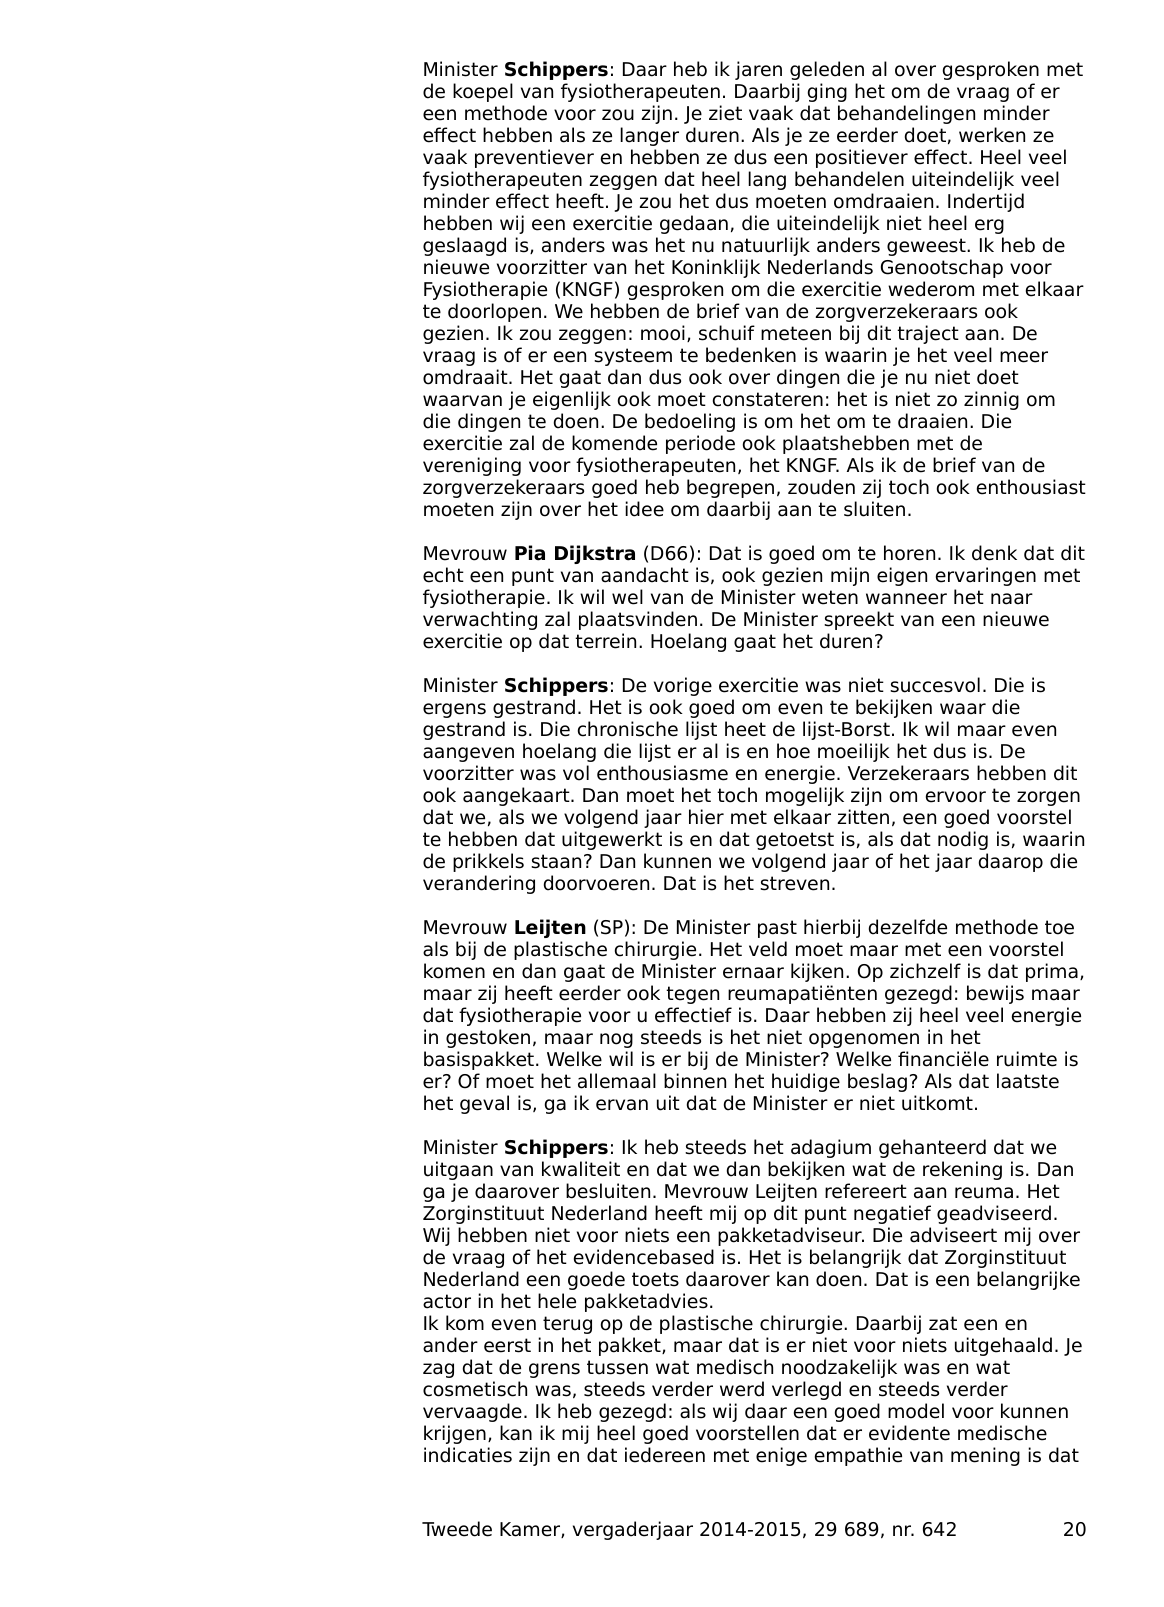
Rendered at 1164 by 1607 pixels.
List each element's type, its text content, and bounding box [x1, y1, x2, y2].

text Minister Schippers: Ik heb steeds het adagium gehanteerd dat we uitgaan van kwaliteit en dat we dan bekijken wat de rekening is. Dan ga je daarover besluiten. Mevrouw Leijten refereert aan reuma. Het Zorginstituut Nederland heeft mij op dit punt negatief geadviseerd. Wij hebben niet voor niets een pakketadviseur. Die adviseert mij over de vraag of het evidencebased is. Het is belangrijk dat Zorginstituut Nederland een goede toets daarover kan doen. Dat is een belangrijke actor in het hele pakketadvies. [422, 1137, 1087, 1313]
text Mevrouw Leijten (SP): De Minister past hierbij dezelfde methode toe als bij de plastische chirurgie. Het veld moet maar met een voorstel komen en dan gaat de Minister ernaar kijken. Op zichzelf is dat prima, maar zij heeft eerder ook tegen reumapatiënten gezegd: bewijs maar dat fysiotherapie voor u effectief is. Daar hebben zij heel veel energie in gestoken, maar nog steeds is het niet opgenomen in het basispakket. Welke wil is er bij de Minister? Welke financiële ruimte is er? Of moet het allemaal binnen het huidige beslag? Als dat laatste het geval is, ga ik ervan uit dat de Minister er niet uitkomt. [422, 917, 1087, 1115]
text Mevrouw Pia Dijkstra (D66): Dat is goed om te horen. Ik denk dat dit echt een punt van aandacht is, ook gezien mijn eigen ervaringen met fysiotherapie. Ik wil wel van de Minister weten wanneer het naar verwachting zal plaatsvinden. De Minister spreekt van een nieuwe exercitie op dat terrein. Hoelang gaat het duren? [422, 543, 1087, 653]
text Minister Schippers: Daar heb ik jaren geleden al over gesproken met de koepel van fysiotherapeuten. Daarbij ging het om de vraag of er een methode voor zou zijn. Je ziet vaak dat behandelingen minder effect hebben als ze langer duren. Als je ze eerder doet, werken ze vaak preventiever en hebben ze dus een positiever effect. Heel veel fysiotherapeuten zeggen dat heel lang behandelen uiteindelijk veel minder effect heeft. Je zou het dus moeten omdraaien. Indertijd hebben wij een exercitie gedaan, die uiteindelijk niet heel erg geslaagd is, anders was het nu natuurlijk anders geweest. Ik heb de nieuwe voorzitter van het Koninklijk Nederlands Genootschap voor Fysiotherapie (KNGF) gesproken om die exercitie wederom met elkaar te doorlopen. We hebben de brief van de zorgverzekeraars ook gezien. Ik zou zeggen: mooi, schuif meteen bij dit traject aan. De vraag is of er een systeem te bedenken is waarin je het veel meer omdraait. Het gaat dan dus ook over dingen die je nu niet doet waarvan je eigenlijk ook moet constateren: het is niet zo zinnig om die dingen te doen. De bedoeling is om het om te draaien. Die exercitie zal de komende periode ook plaatshebben met de vereniging voor fysiotherapeuten, het KNGF. Als ik de brief van de zorgverzekeraars goed heb begrepen, zouden zij toch ook enthousiast moeten zijn over het idee om daarbij aan te sluiten. [422, 59, 1087, 521]
text Minister Schippers: De vorige exercitie was niet succesvol. Die is ergens gestrand. Het is ook goed om even te bekijken waar die gestrand is. Die chronische lijst heet de lijst-Borst. Ik wil maar even aangeven hoelang die lijst er al is en hoe moeilijk het dus is. De voorzitter was vol enthousiasme en energie. Verzekeraars hebben dit ook aangekaart. Dan moet het toch mogelijk zijn om ervoor te zorgen dat we, als we volgend jaar hier met elkaar zitten, een goed voorstel te hebben dat uitgewerkt is en dat getoetst is, als dat nodig is, waarin de prikkels staan? Dan kunnen we volgend jaar of het jaar daarop die verandering doorvoeren. Dat is het streven. [422, 675, 1087, 895]
text Ik kom even terug op de plastische chirurgie. Daarbij zat een en ander eerst in het pakket, maar dat is er niet voor niets uitgehaald. Je zag dat de grens tussen wat medisch noodzakelijk was en wat cosmetisch was, steeds verder werd verlegd en steeds verder vervaagde. Ik heb gezegd: als wij daar een goed model voor kunnen krijgen, kan ik mij heel goed voorstellen dat er evidente medische indicaties zijn en dat iedereen met enige empathie van mening is dat [422, 1313, 1087, 1467]
